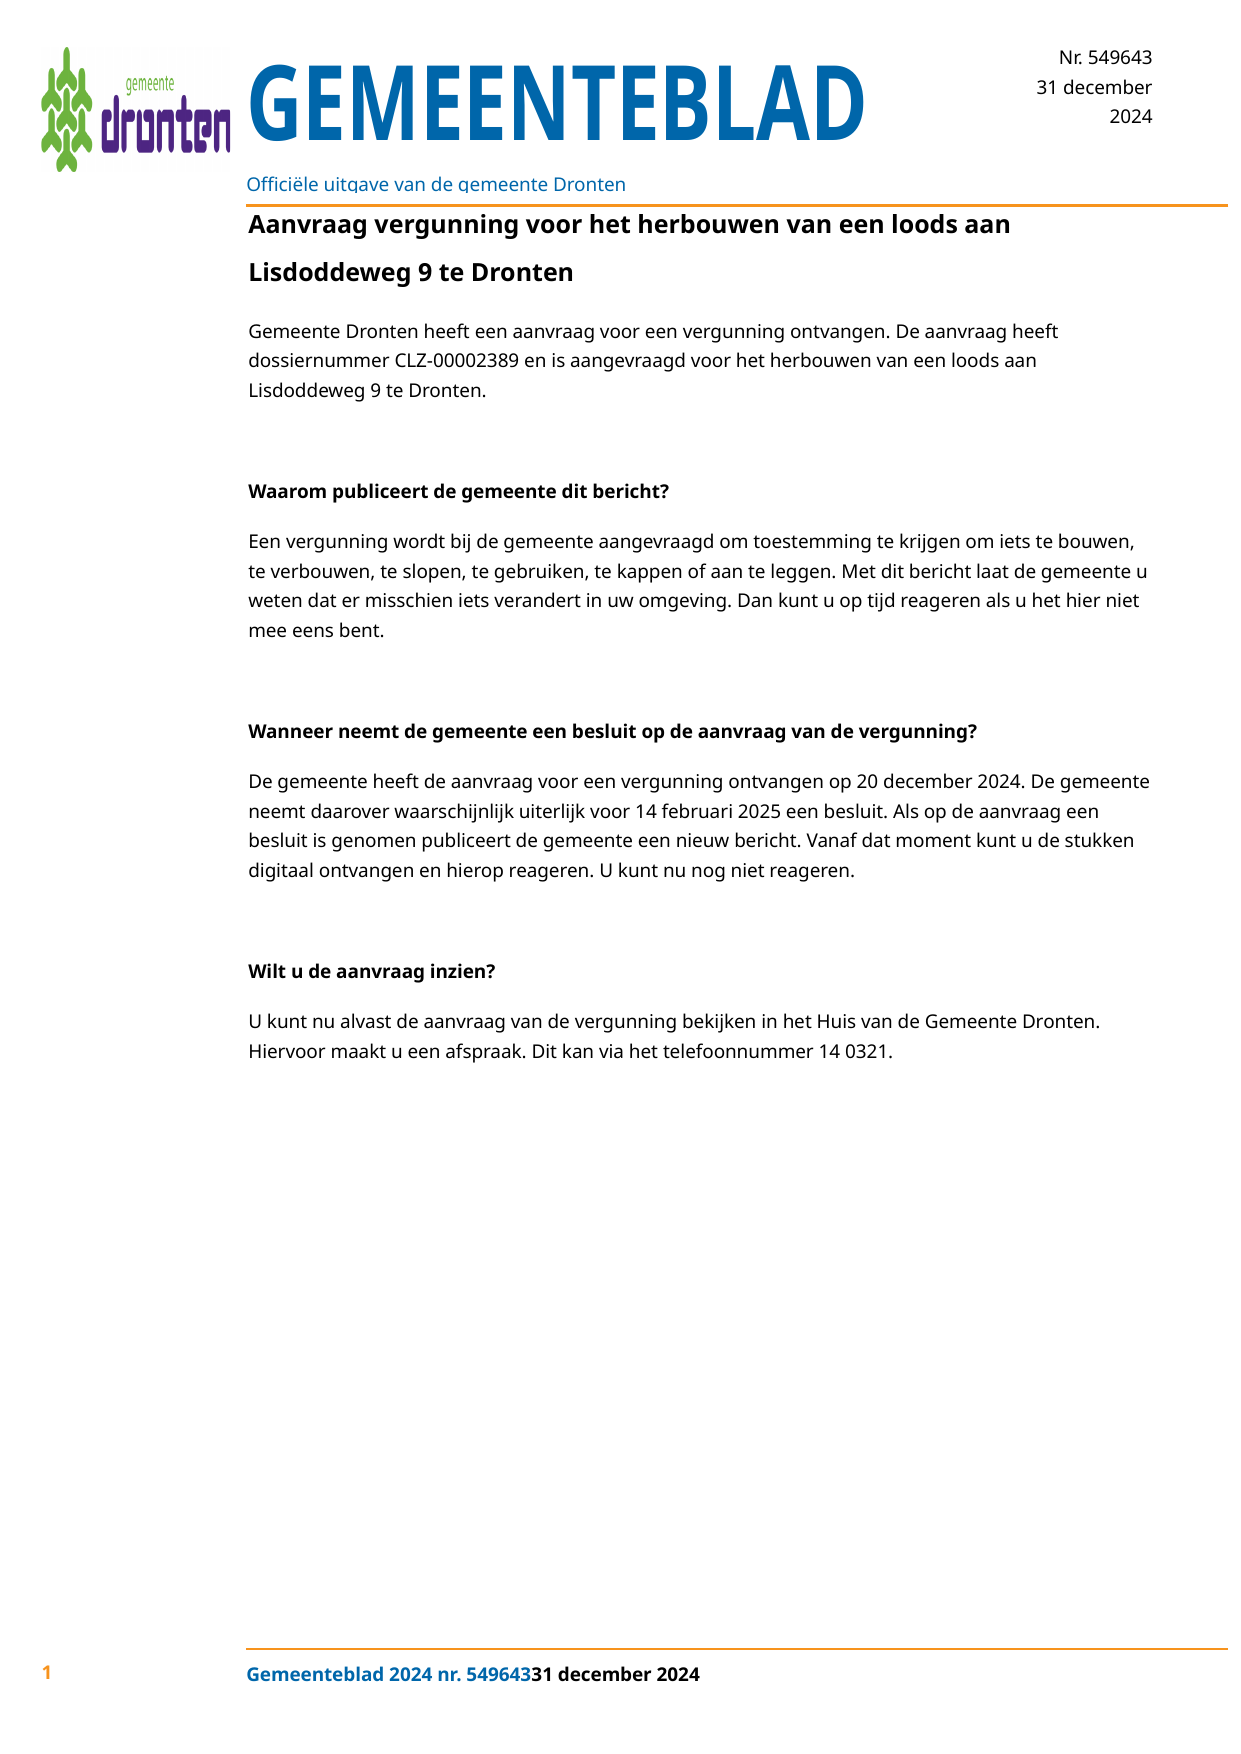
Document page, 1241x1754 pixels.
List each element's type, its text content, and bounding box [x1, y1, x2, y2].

text De gemeente heeft de aanvraag voor een vergunning ontvangen op 20 december 2024. De gemeente neemt daarover waarschijnlijk uiterlijk voor 14 februari 2025 een besluit. Als op de aanvraag een besluit is genomen publiceert de gemeente een nieuw bericht. Vanaf dat moment kunt u de stukken digitaal ontvangen en hierop reageren. U kunt nu nog niet reageren. [248, 768, 1152, 883]
text Een vergunning wordt bij de gemeente aangevraagd om toestemming te krijgen om iets te bouwen, te verbouwen, te slopen, te gebruiken, te kappen of aan te leggen. Met dit bericht laat de gemeente u weten dat er misschien iets verandert in uw omgeving. Dan kunt u op tijd reageren als u het hier niet mee eens bent. [248, 528, 1152, 643]
text Gemeente Dronten heeft een aanvraag voor een vergunning ontvangen. De aanvraag heeft dossiernummer CLZ-00002389 en is aangevraagd voor het herbouwen van een loods aan Lisdoddeweg 9 te Dronten. [248, 318, 1152, 403]
text U kunt nu alvast de aanvraag van de vergunning bekijken in het Huis van de Gemeente Dronten. Hiervoor maakt u een afspraak. Dit kan via het telefoonnummer 14 0321. [248, 1008, 1152, 1064]
text Waarom publiceert de gemeente dit bericht? [248, 478, 1152, 504]
text Wilt u de aanvraag inzien? [248, 958, 1152, 984]
text Aanvraag vergunning voor het herbouwen van een loods aan Lisdoddeweg 9 te Dronten [248, 207, 1152, 288]
text Wanneer neemt de gemeente een besluit op de aanvraag van de vergunning? [248, 718, 1152, 744]
picture [41, 47, 231, 172]
